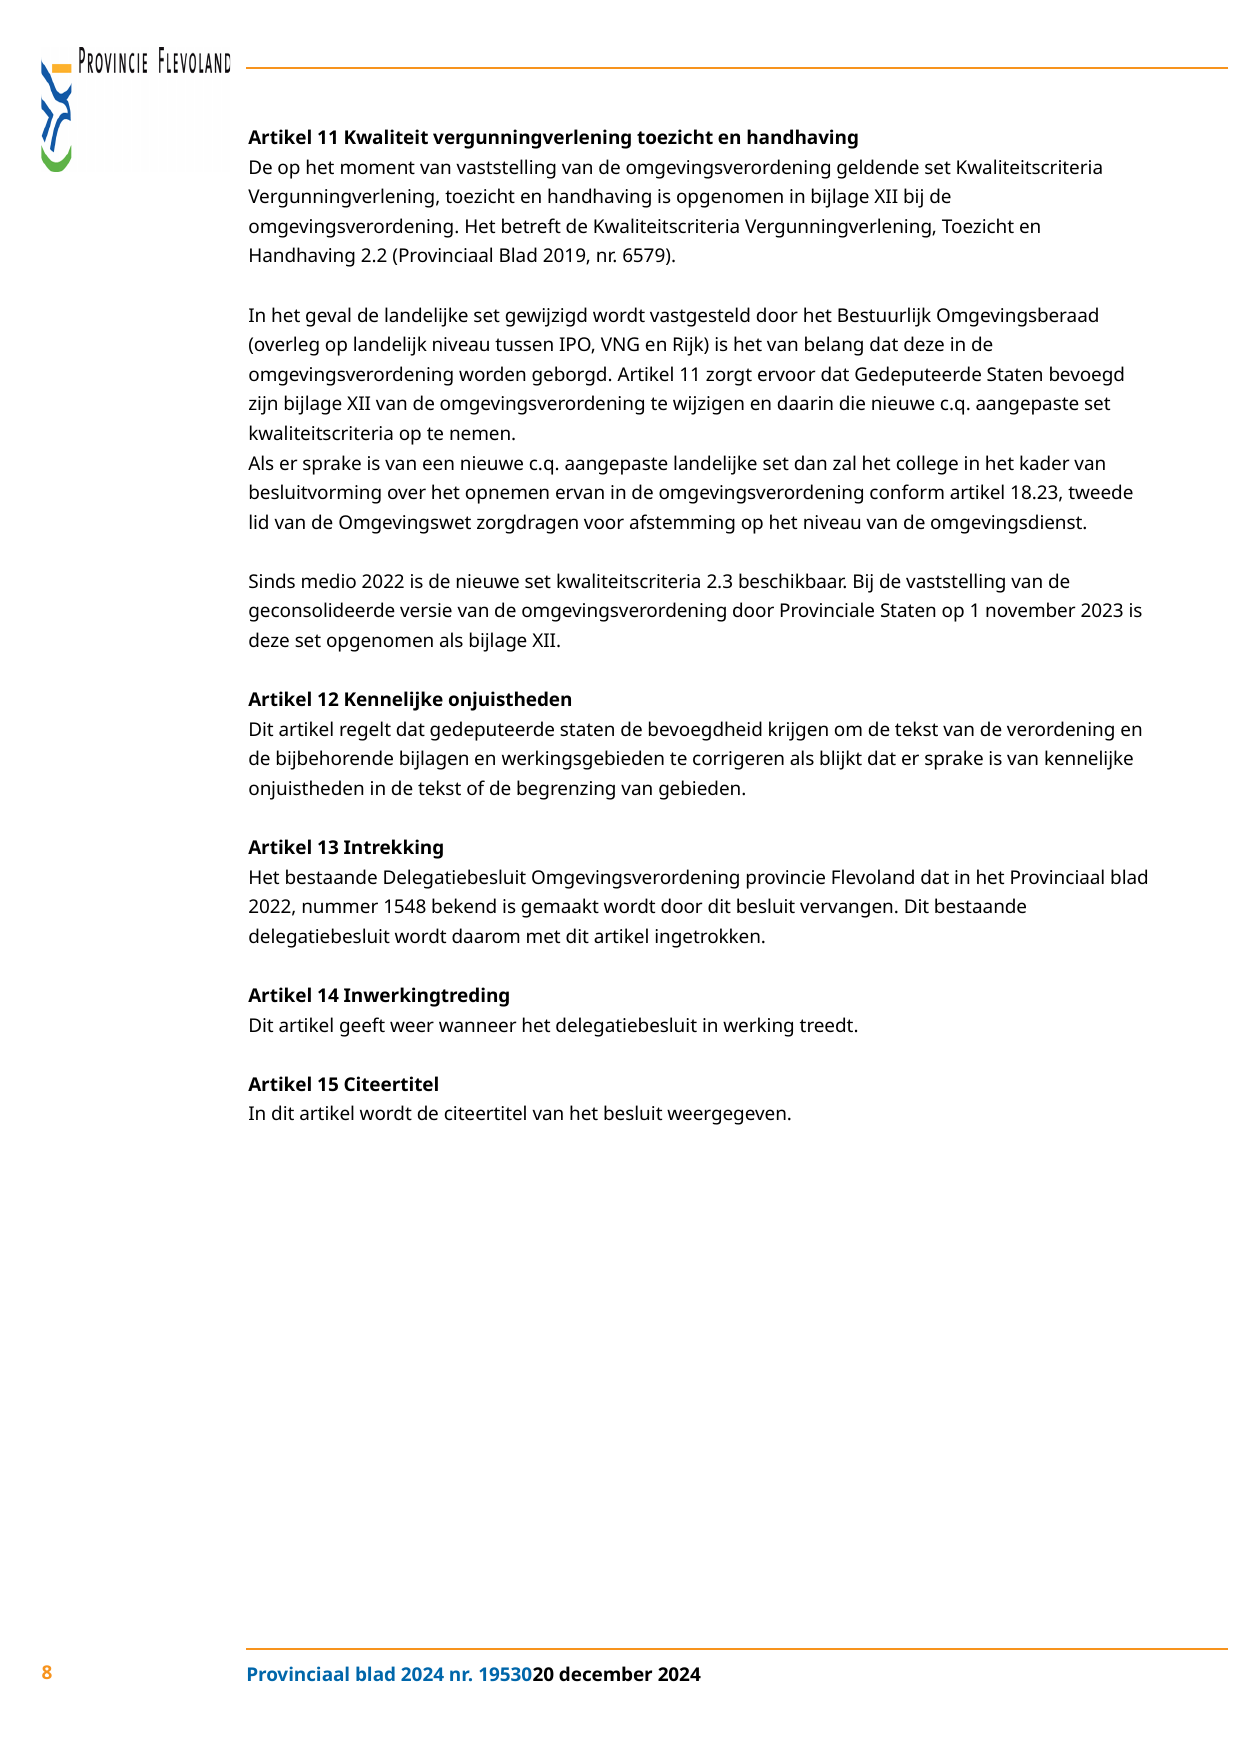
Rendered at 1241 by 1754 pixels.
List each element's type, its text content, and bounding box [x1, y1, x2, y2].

text Dit artikel geeft weer wanneer het delegatiebesluit in werking treedt. [248, 1012, 1152, 1038]
picture [41, 47, 231, 172]
text Artikel 14 Inwerkingtreding [248, 982, 1152, 1008]
text Dit artikel regelt dat gedeputeerde staten de bevoegdheid krijgen om de tekst van de verordening en de bijbehorende bijlagen en werkingsgebieden te corrigeren als blijkt dat er sprake is van kennelijke onjuistheden in de tekst of de begrenzing van gebieden. [248, 716, 1152, 801]
text In het geval de landelijke set gewijzigd wordt vastgesteld door het Bestuurlijk Omgevingsberaad (overleg op landelijk niveau tussen IPO, VNG en Rijk) is het van belang dat deze in de omgevingsverordening worden geborgd. Artikel 11 zorgt ervoor dat Gedeputeerde Staten bevoegd zijn bijlage XII van de omgevingsverordening te wijzigen en daarin die nieuwe c.q. aangepaste set kwaliteitscriteria op te nemen. [248, 302, 1152, 446]
text Artikel 12 Kennelijke onjuistheden [248, 686, 1152, 712]
text In dit artikel wordt de citeertitel van het besluit weergegeven. [248, 1101, 1152, 1126]
text Sinds medio 2022 is de nieuwe set kwaliteitscriteria 2.3 beschikbaar. Bij de vaststelling van de geconsolideerde versie van de omgevingsverordening door Provinciale Staten op 1 november 2023 is deze set opgenomen als bijlage XII. [248, 568, 1152, 653]
text Artikel 11 Kwaliteit vergunningverlening toezicht en handhaving [248, 124, 1152, 150]
text De op het moment van vaststelling van de omgevingsverordening geldende set Kwaliteitscriteria Vergunningverlening, toezicht en handhaving is opgenomen in bijlage XII bij de omgevingsverordening. Het betreft de Kwaliteitscriteria Vergunningverlening, Toezicht en Handhaving 2.2 (Provinciaal Blad 2019, nr. 6579). [248, 154, 1152, 268]
text Als er sprake is van een nieuwe c.q. aangepaste landelijke set dan zal het college in het kader van besluitvorming over het opnemen ervan in de omgevingsverordening conform artikel 18.23, tweede lid van de Omgevingswet zorgdragen voor afstemming op het niveau van de omgevingsdienst. [248, 450, 1152, 535]
text Het bestaande Delegatiebesluit Omgevingsverordening provincie Flevoland dat in het Provinciaal blad 2022, nummer 1548 bekend is gemaakt wordt door dit besluit vervangen. Dit bestaande delegatiebesluit wordt daarom met dit artikel ingetrokken. [248, 864, 1152, 949]
text Artikel 13 Intrekking [248, 834, 1152, 860]
text Artikel 15 Citeertitel [248, 1071, 1152, 1097]
